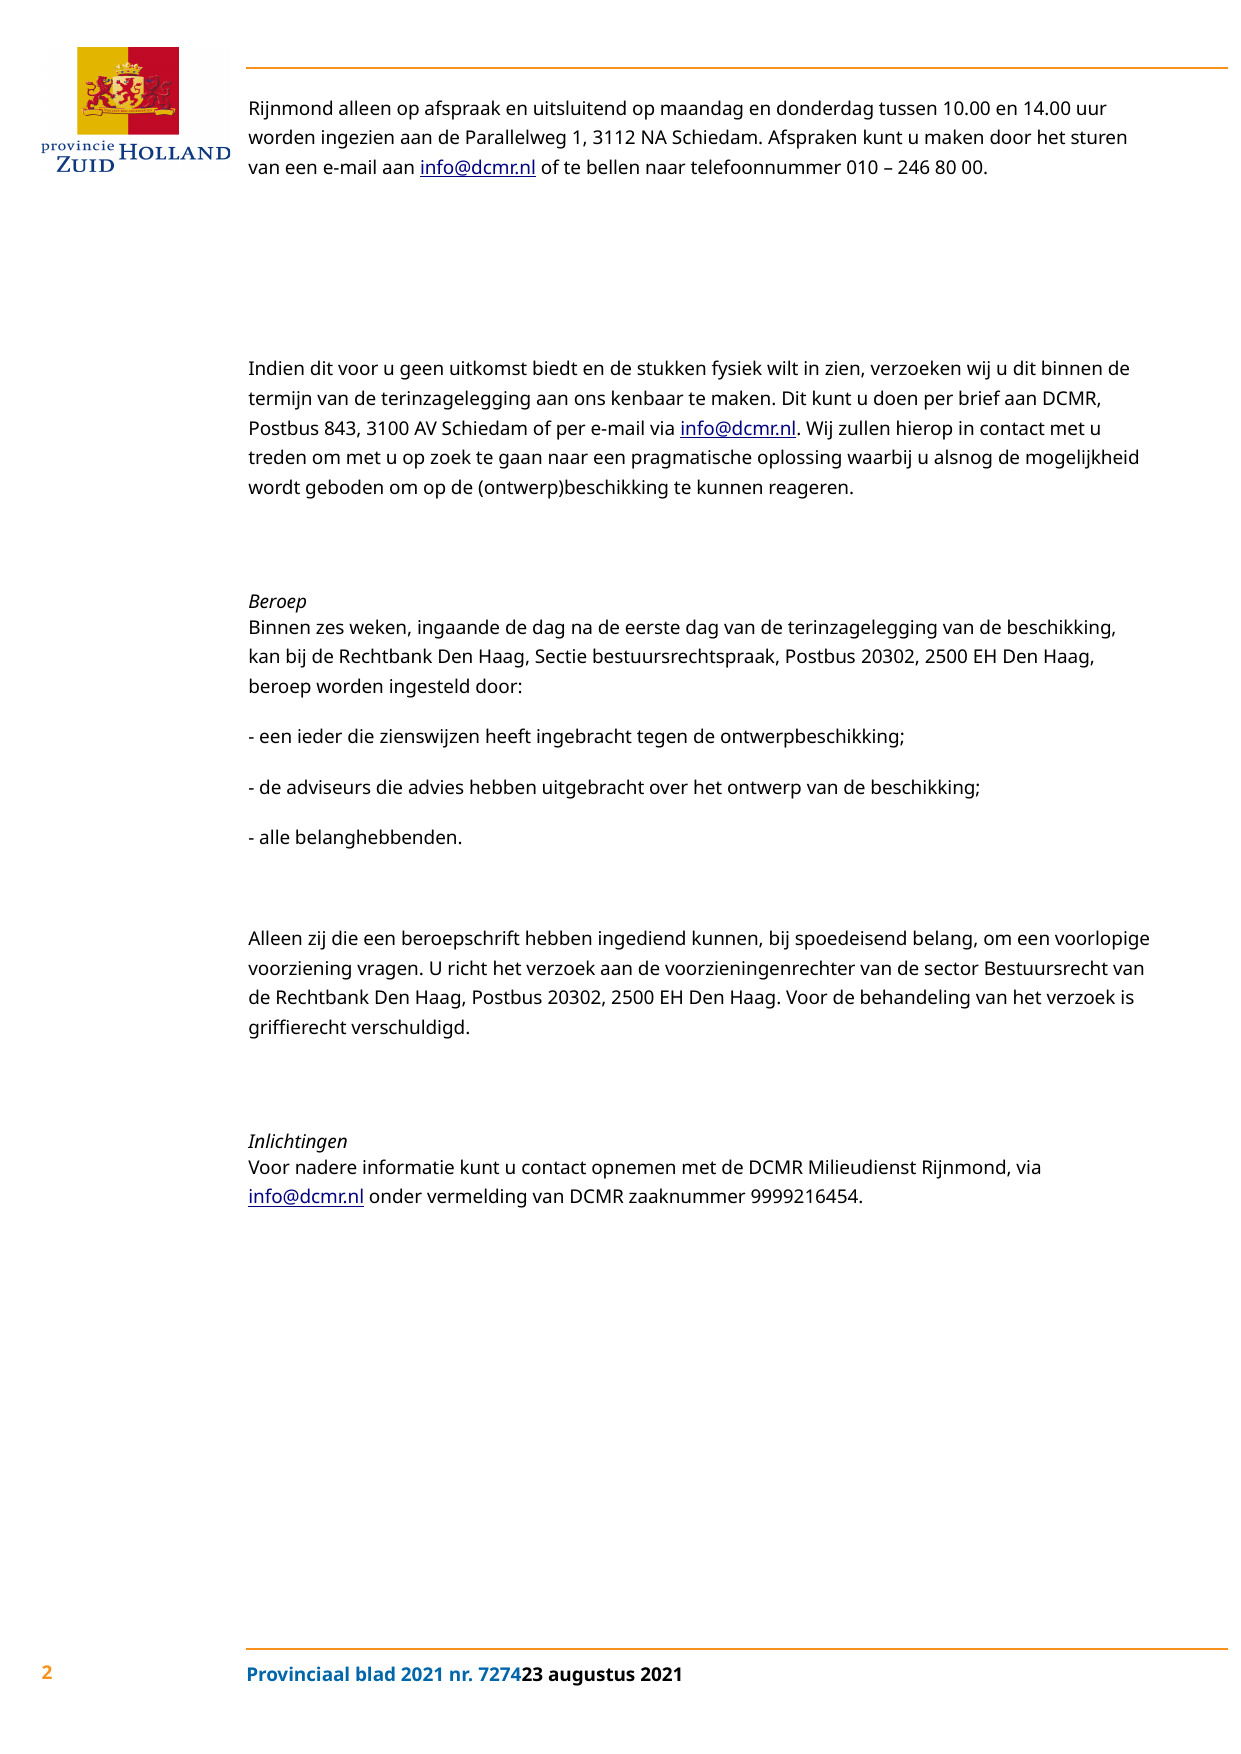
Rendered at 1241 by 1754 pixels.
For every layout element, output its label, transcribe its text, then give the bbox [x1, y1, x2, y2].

text Alleen zij die een beroepschrift hebben ingediend kunnen, bij spoedeisend belang, om een voorlopige voorziening vragen. U richt het verzoek aan de voorzieningenrechter van de sector Bestuursrecht van de Rechtbank Den Haag, Postbus 20302, 2500 EH Den Haag. Voor de behandeling van het verzoek is griffierecht verschuldigd. [248, 925, 1152, 1040]
text Inlichtingen [248, 1128, 1152, 1154]
text Beroep [248, 588, 1152, 614]
text Rijnmond alleen op afspraak en uitsluitend op maandag en donderdag tussen 10.00 en 14.00 uur worden ingezien aan de Parallelweg 1, 3112 NA Schiedam. Afspraken kunt u maken door het sturen van een e-mail aan info@dcmr.nl of te bellen naar telefoonnummer 010 – 246 80 00. [248, 95, 1152, 180]
text Voor nadere informatie kunt u contact opnemen met de DCMR Milieudienst Rijnmond, via info@dcmr.nl onder vermelding van DCMR zaaknummer 9999216454. [248, 1154, 1152, 1209]
text - de adviseurs die advies hebben uitgebracht over het ontwerp van de beschikking; [248, 774, 1152, 800]
text - alle belanghebbenden. [248, 824, 1152, 850]
text - een ieder die zienswijzen heeft ingebracht tegen de ontwerpbeschikking; [248, 724, 1152, 749]
text Binnen zes weken, ingaande de dag na de eerste dag van de terinzagelegging van de beschikking, kan bij de Rechtbank Den Haag, Sectie bestuursrechtspraak, Postbus 20302, 2500 EH Den Haag, beroep worden ingesteld door: [248, 614, 1152, 699]
picture [41, 47, 231, 172]
text Indien dit voor u geen uitkomst biedt en de stukken fysiek wilt in zien, verzoeken wij u dit binnen de termijn van de terinzagelegging aan ons kenbaar te maken. Dit kunt u doen per brief aan DCMR, Postbus 843, 3100 AV Schiedam of per e-mail via info@dcmr.nl. Wij zullen hierop in contact met u treden om met u op zoek te gaan naar een pragmatische oplossing waarbij u alsnog de mogelijkheid wordt geboden om op de (ontwerp)beschikking te kunnen reageren. [248, 356, 1152, 500]
